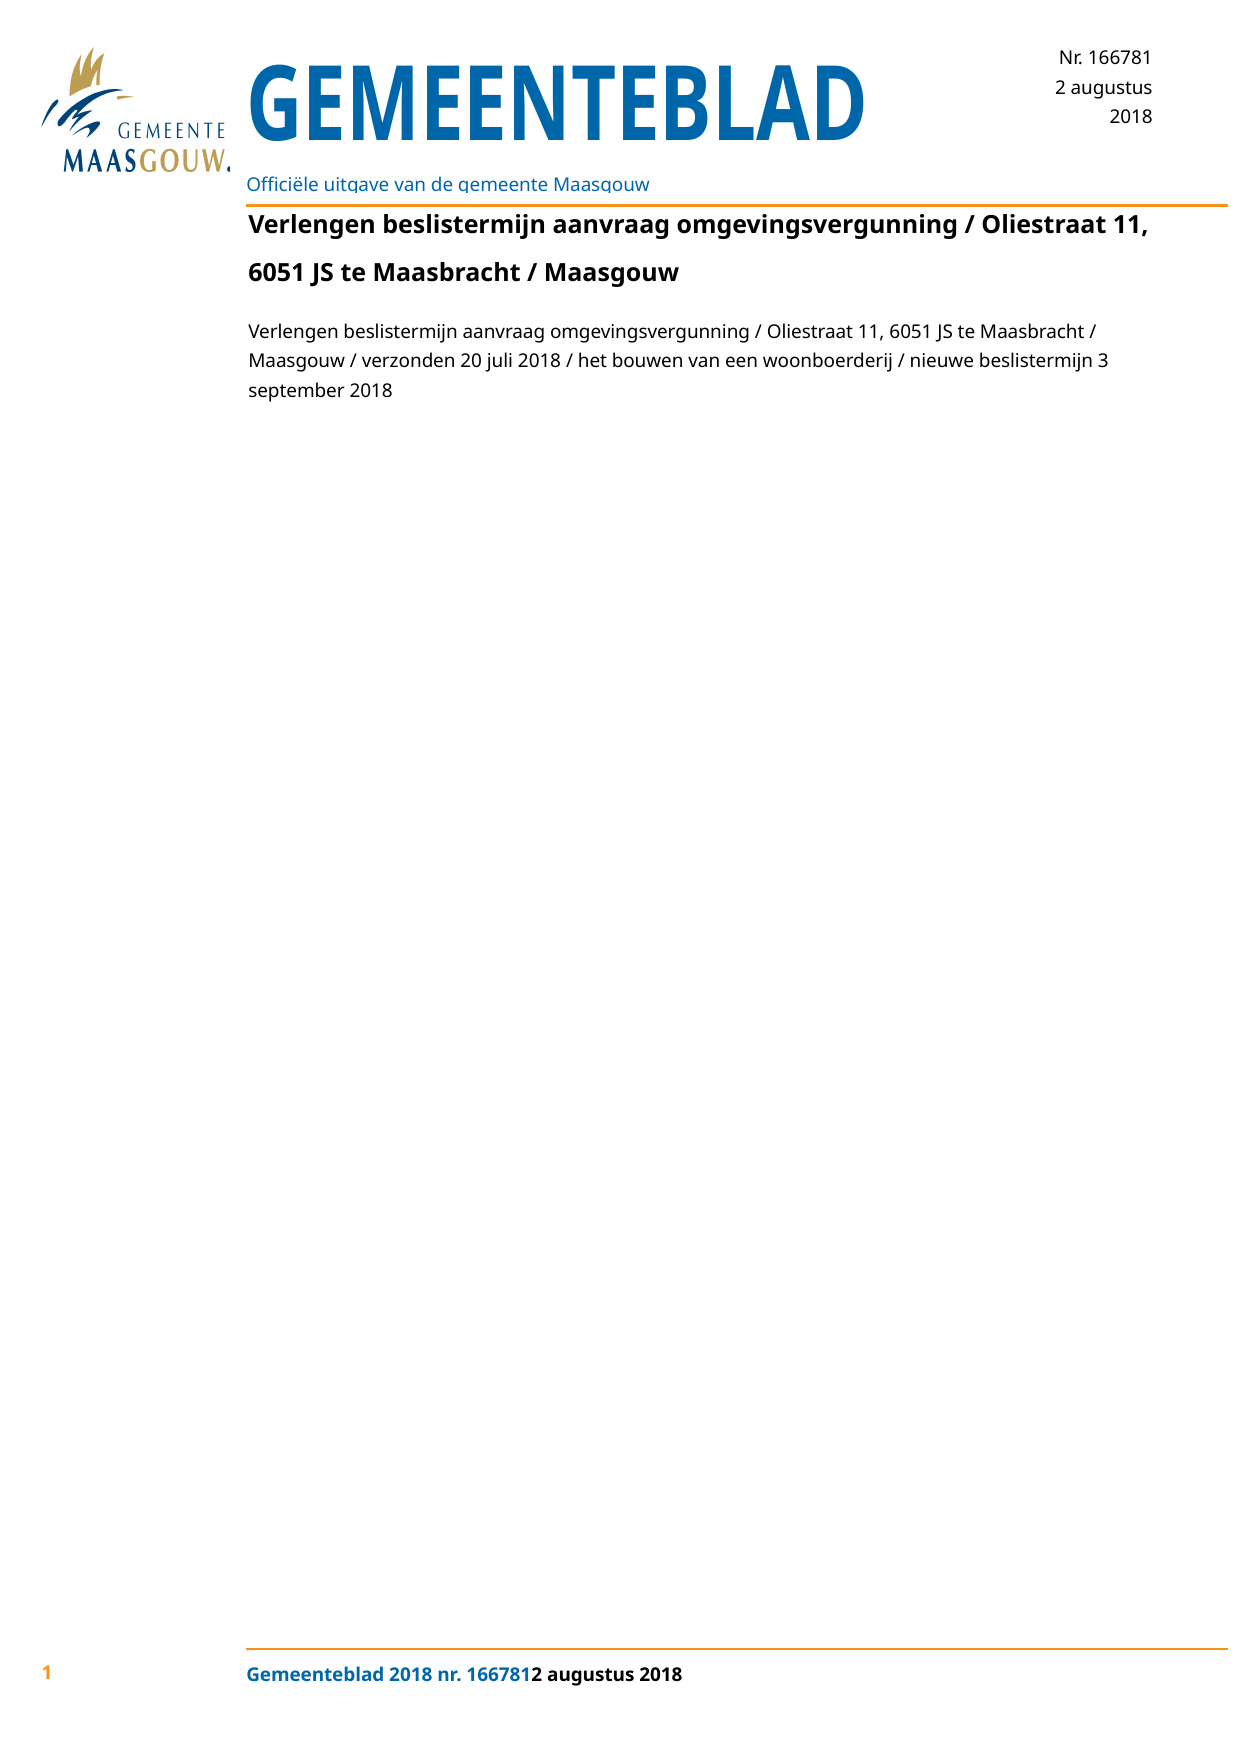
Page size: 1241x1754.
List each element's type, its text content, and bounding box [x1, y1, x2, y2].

text Verlengen beslistermijn aanvraag omgevingsvergunning / Oliestraat 11, 6051 JS te Maasbracht / Maasgouw [248, 207, 1152, 288]
text Verlengen beslistermijn aanvraag omgevingsvergunning / Oliestraat 11, 6051 JS te Maasbracht / Maasgouw / verzonden 20 juli 2018 / het bouwen van een woonboerderij / nieuwe beslistermijn 3 september 2018 [248, 318, 1152, 403]
picture [41, 47, 231, 172]
